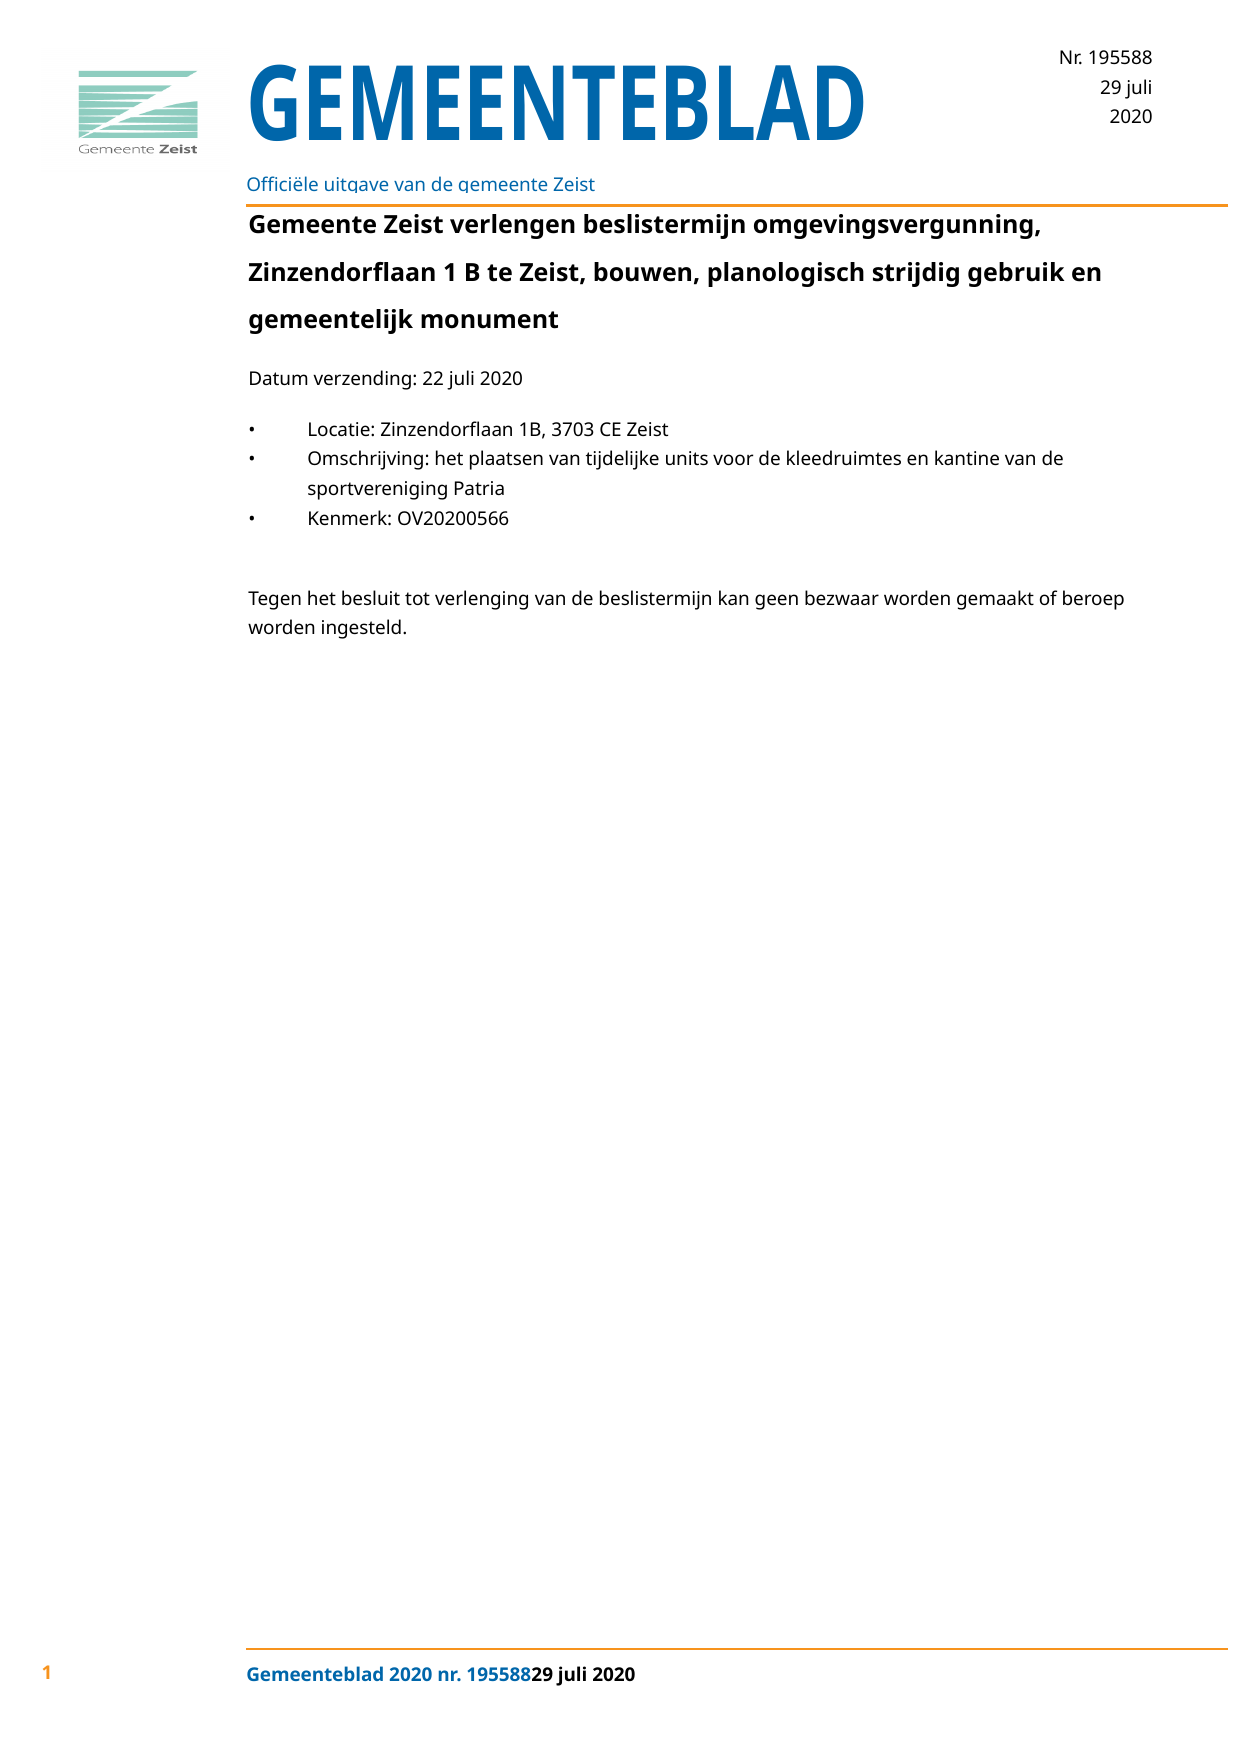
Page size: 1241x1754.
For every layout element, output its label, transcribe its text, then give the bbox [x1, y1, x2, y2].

list Kenmerk: OV20200566 [248, 505, 1152, 530]
text Datum verzending: 22 juli 2020 [248, 366, 1152, 391]
list Omschrijving: het plaatsen van tijdelijke units voor de kleedruimtes en kantine van de sportvereniging Patria [248, 446, 1152, 501]
text Tegen het besluit tot verlenging van de beslistermijn kan geen bezwaar worden gemaakt of beroep worden ingesteld. [248, 585, 1152, 640]
text Gemeente Zeist verlengen beslistermijn omgevingsvergunning, Zinzendorflaan 1 B te Zeist, bouwen, planologisch strijdig gebruik en gemeentelijk monument [248, 207, 1152, 336]
picture [41, 47, 231, 172]
list Locatie: Zinzendorflaan 1B, 3703 CE Zeist [248, 416, 1152, 442]
